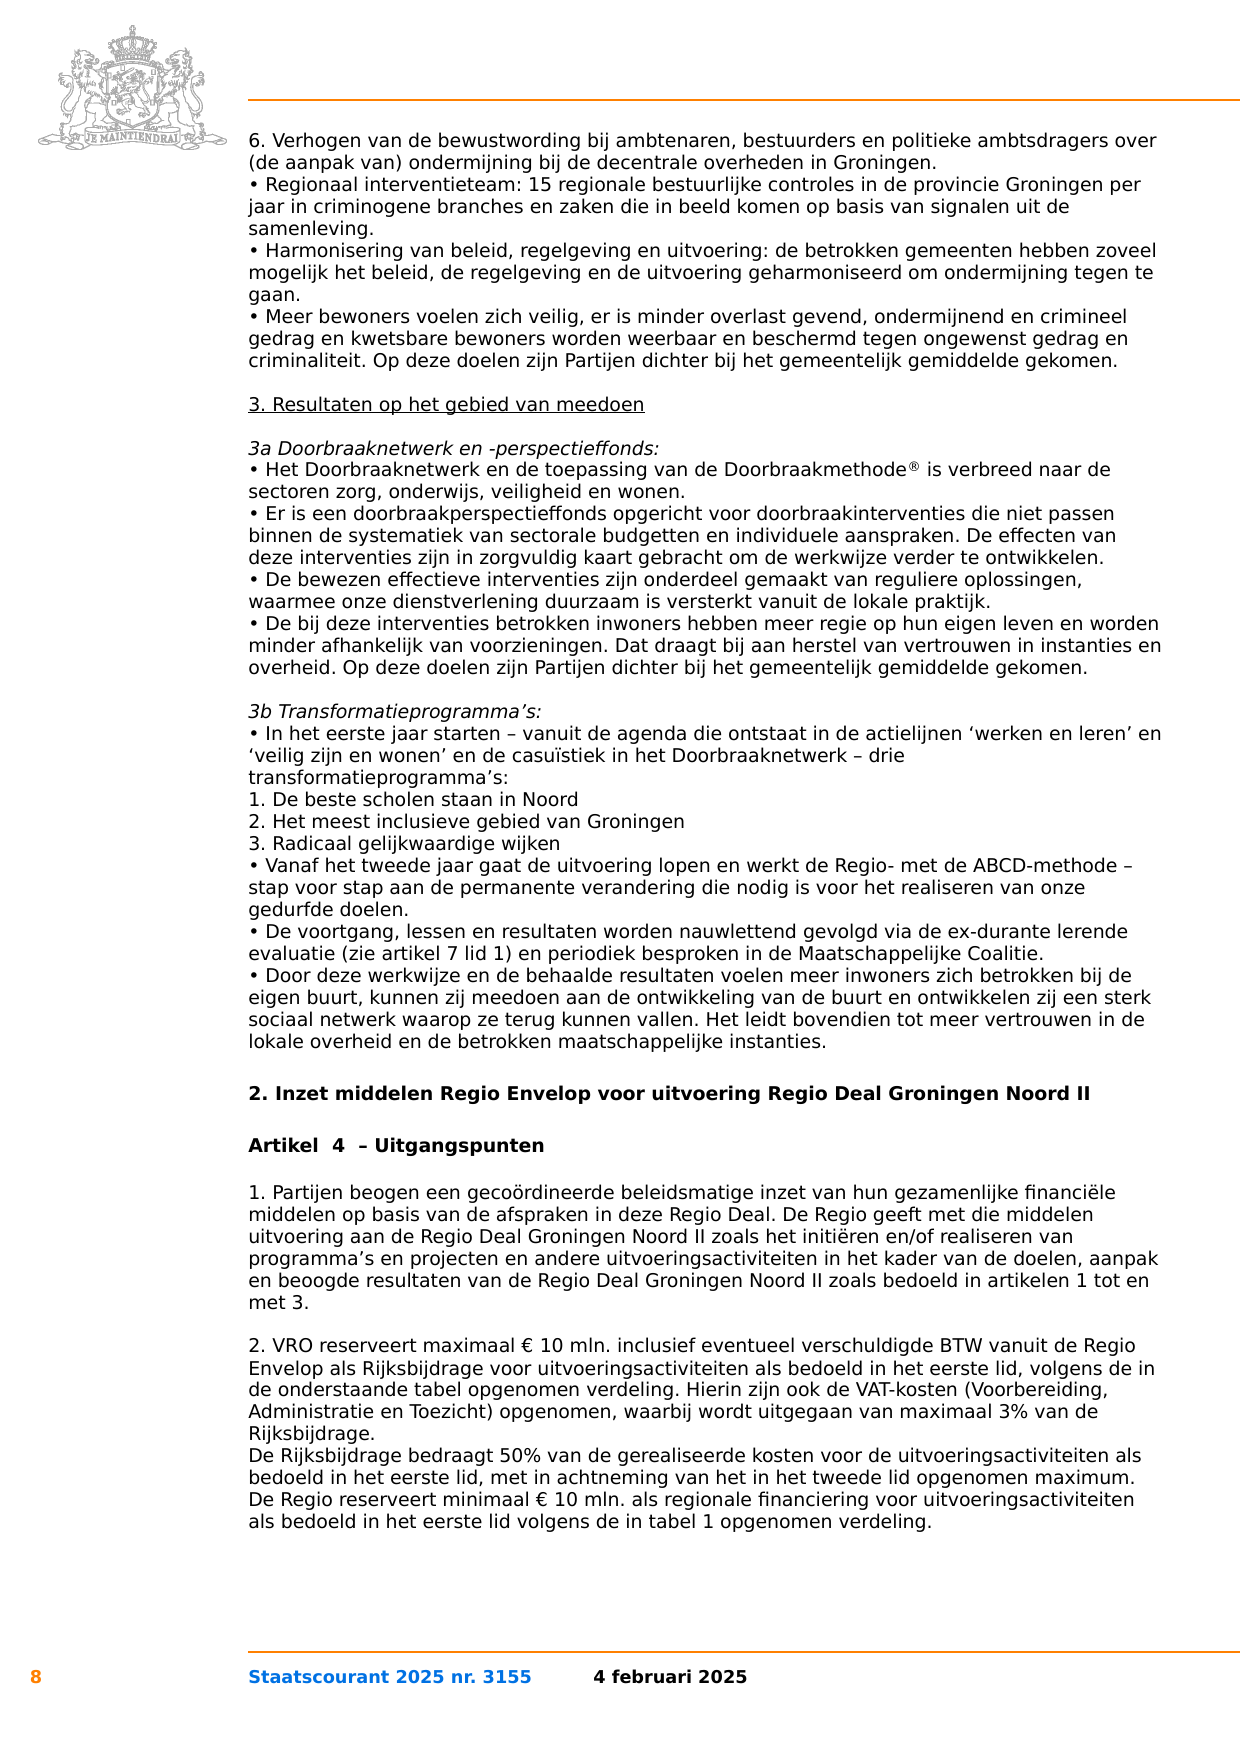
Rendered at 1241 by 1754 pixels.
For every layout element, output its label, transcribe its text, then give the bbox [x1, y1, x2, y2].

text • Het Doorbraaknetwerk en de toepassing van de Doorbraakmethode® is verbreed naar de sectoren zorg, onderwijs, veiligheid en wonen. [248, 459, 1163, 503]
subtitle 2. Inzet middelen Regio Envelop voor uitvoering Regio Deal Groningen Noord II [248, 1083, 1163, 1105]
text 6. Verhogen van de bewustwording bij ambtenaren, bestuurders en politieke ambtsdragers over (de aanpak van) ondermijning bij de decentrale overheden in Groningen. [248, 130, 1163, 174]
text • Regionaal interventieteam: 15 regionale bestuurlijke controles in de provincie Groningen per jaar in criminogene branches en zaken die in beeld komen op basis van signalen uit de samenleving. [248, 174, 1163, 240]
text 1. De beste scholen staan in Noord [248, 789, 1163, 811]
text • In het eerste jaar starten – vanuit de agenda die ontstaat in de actielijnen ‘werken en leren’ en ‘veilig zijn en wonen’ en de casuïstiek in het Doorbraaknetwerk – drie transformatieprogramma’s: [248, 723, 1163, 789]
text • Er is een doorbraakperspectieffonds opgericht voor doorbraakinterventies die niet passen binnen de systematiek van sectorale budgetten en individuele aanspraken. De effecten van deze interventies zijn in zorgvuldig kaart gebracht om de werkwijze verder te ontwikkelen. [248, 503, 1163, 569]
text 2. Het meest inclusieve gebied van Groningen [248, 811, 1163, 833]
text De Rijksbijdrage bedraagt 50% van de gerealiseerde kosten voor de uitvoeringsactiviteiten als bedoeld in het eerste lid, met in achtneming van het in het tweede lid opgenomen maximum. [248, 1445, 1163, 1489]
subtitle Artikel 4 – Uitgangspunten [248, 1135, 1163, 1157]
text • Door deze werkwijze en de behaalde resultaten voelen meer inwoners zich betrokken bij de eigen buurt, kunnen zij meedoen aan de ontwikkeling van de buurt en ontwikkelen zij een sterk sociaal netwerk waarop ze terug kunnen vallen. Het leidt bovendien tot meer vertrouwen in de lokale overheid en de betrokken maatschappelijke instanties. [248, 965, 1163, 1053]
text 3. Radicaal gelijkwaardige wijken [248, 833, 1163, 855]
text • De voortgang, lessen en resultaten worden nauwlettend gevolgd via de ex-durante lerende evaluatie (zie artikel 7 lid 1) en periodiek besproken in de Maatschappelijke Coalitie. [248, 921, 1163, 965]
subtitle 3a Doorbraaknetwerk en -perspectieffonds: [248, 437, 1163, 459]
text • Vanaf het tweede jaar gaat de uitvoering lopen en werkt de Regio- met de ABCD-methode – stap voor stap aan de permanente verandering die nodig is voor het realiseren van onze gedurfde doelen. [248, 855, 1163, 921]
subtitle 3b Transformatieprogramma’s: [248, 701, 1163, 723]
text 2. VRO reserveert maximaal € 10 mln. inclusief eventueel verschuldigde BTW vanuit de Regio Envelop als Rijksbijdrage voor uitvoeringsactiviteiten als bedoeld in het eerste lid, volgens de in de onderstaande tabel opgenomen verdeling. Hierin zijn ook de VAT-kosten (Voorbereiding, Administratie en Toezicht) opgenomen, waarbij wordt uitgegaan van maximaal 3% van de Rijksbijdrage. [248, 1335, 1163, 1445]
text De Regio reserveert minimaal € 10 mln. als regionale financiering voor uitvoeringsactiviteiten als bedoeld in het eerste lid volgens de in tabel 1 opgenomen verdeling. [248, 1489, 1163, 1533]
picture [38, 25, 227, 150]
text 1. Partijen beogen een gecoördineerde beleidsmatige inzet van hun gezamenlijke financiële middelen op basis van de afspraken in deze Regio Deal. De Regio geeft met die middelen uitvoering aan de Regio Deal Groningen Noord II zoals het initiëren en/of realiseren van programma’s en projecten en andere uitvoeringsactiviteiten in het kader van de doelen, aanpak en beoogde resultaten van de Regio Deal Groningen Noord II zoals bedoeld in artikelen 1 tot en met 3. [248, 1182, 1163, 1313]
text • De bij deze interventies betrokken inwoners hebben meer regie op hun eigen leven en worden minder afhankelijk van voorzieningen. Dat draagt bij aan herstel van vertrouwen in instanties en overheid. Op deze doelen zijn Partijen dichter bij het gemeentelijk gemiddelde gekomen. [248, 613, 1163, 679]
text • Meer bewoners voelen zich veilig, er is minder overlast gevend, ondermijnend en crimineel gedrag en kwetsbare bewoners worden weerbaar en beschermd tegen ongewenst gedrag en criminaliteit. Op deze doelen zijn Partijen dichter bij het gemeentelijk gemiddelde gekomen. [248, 306, 1163, 372]
subtitle 3. Resultaten op het gebied van meedoen [248, 393, 1163, 416]
text • De bewezen effectieve interventies zijn onderdeel gemaakt van reguliere oplossingen, waarmee onze dienstverlening duurzaam is versterkt vanuit de lokale praktijk. [248, 569, 1163, 613]
text • Harmonisering van beleid, regelgeving en uitvoering: de betrokken gemeenten hebben zoveel mogelijk het beleid, de regelgeving en de uitvoering geharmoniseerd om ondermijning tegen te gaan. [248, 240, 1163, 306]
